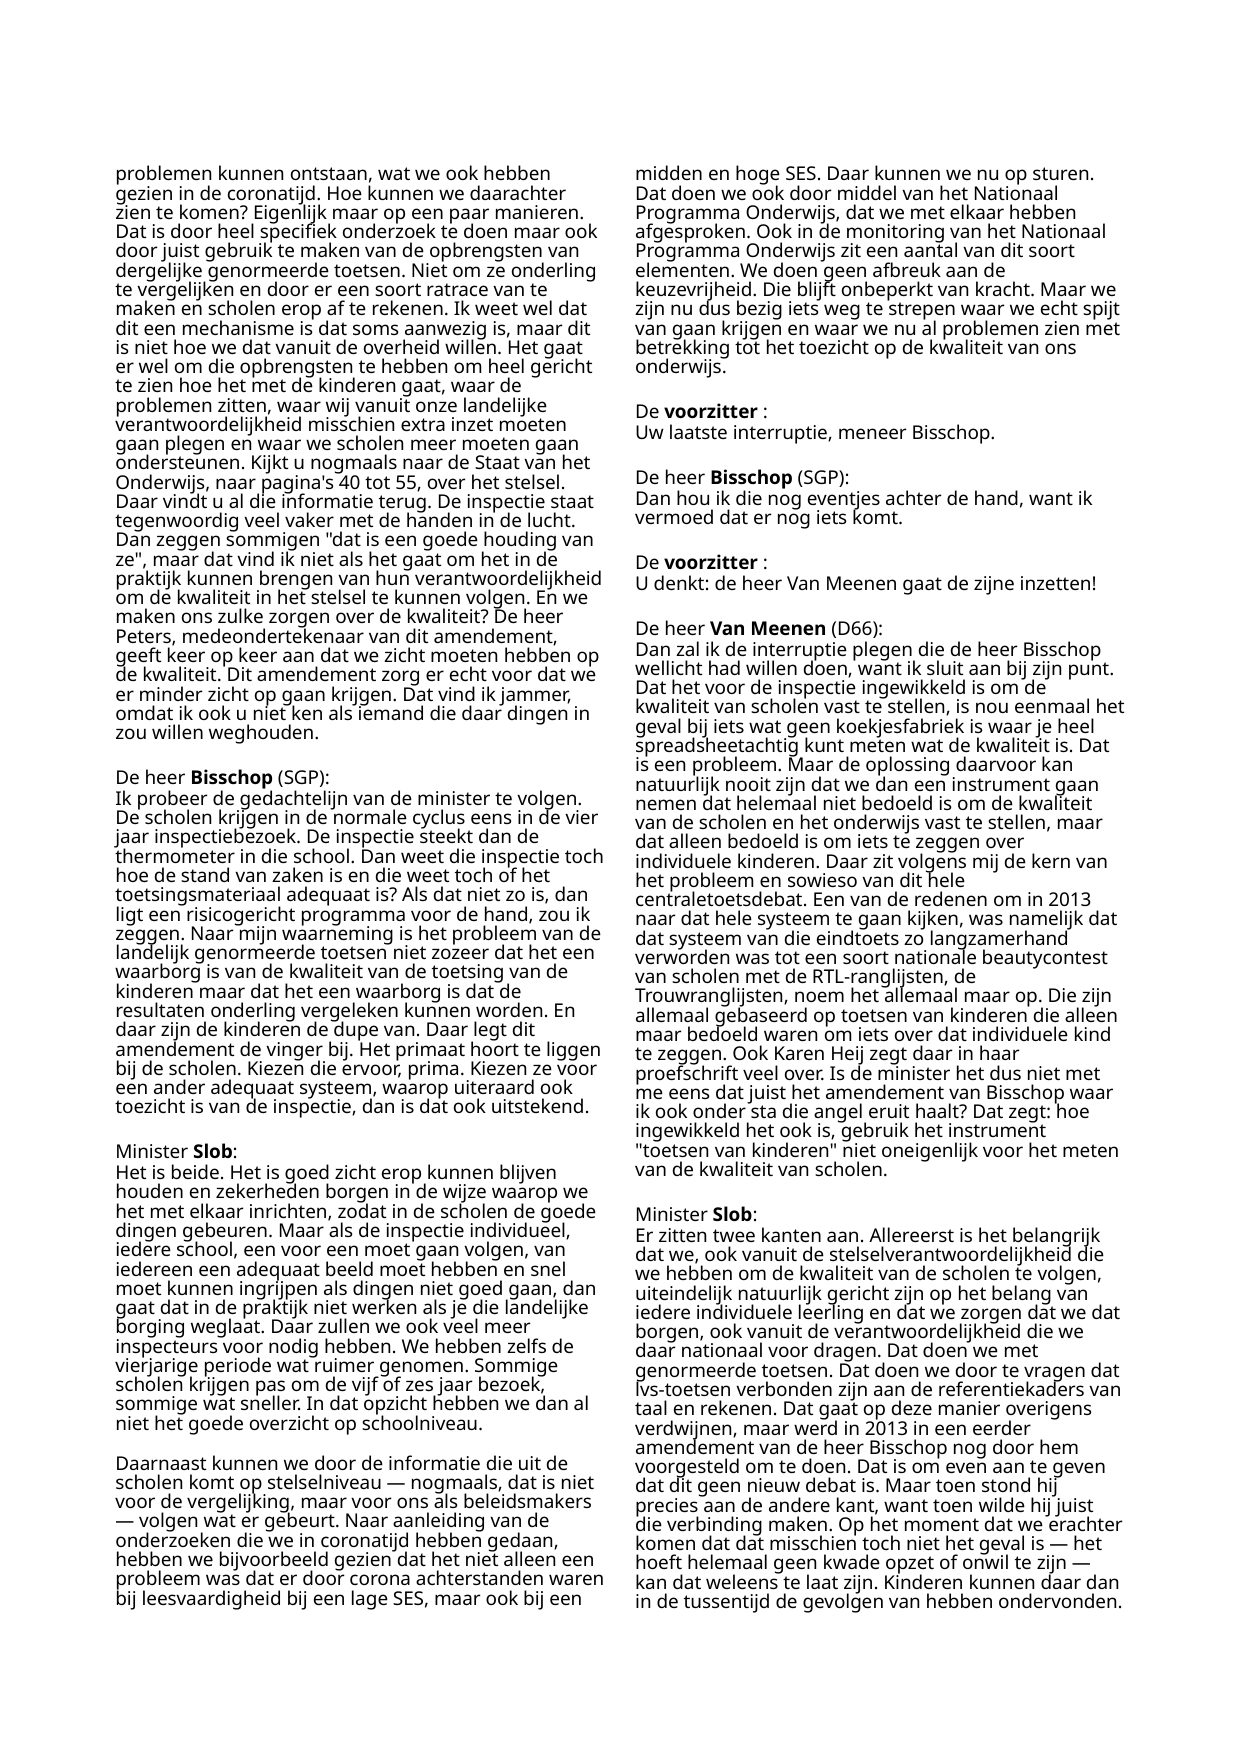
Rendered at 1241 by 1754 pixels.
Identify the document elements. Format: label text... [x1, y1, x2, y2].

text midden en hoge SES. Daar kunnen we nu op sturen. Dat doen we ook door middel van het Nationaal Programma Onderwijs, dat we met elkaar hebben afgesproken. Ook in de monitoring van het Nationaal Programma Onderwijs zit een aantal van dit soort elementen. We doen geen afbreuk aan de keuzevrijheid. Die blijft onbeperkt van kracht. Maar we zijn nu dus bezig iets weg te strepen waar we echt spijt van gaan krijgen en waar we nu al problemen zien met betrekking tot het toezicht op de kwaliteit van ons onderwijs. [635, 165, 1125, 377]
text Dan zal ik de interruptie plegen die de heer Bisschop wellicht had willen doen, want ik sluit aan bij zijn punt. Dat het voor de inspectie ingewikkeld is om de kwaliteit van scholen vast te stellen, is nou eenmaal het geval bij iets wat geen koekjesfabriek is waar je heel spreadsheetachtig kunt meten wat de kwaliteit is. Dat is een probleem. Maar de oplossing daarvoor kan natuurlijk nooit zijn dat we dan een instrument gaan nemen dat helemaal niet bedoeld is om de kwaliteit van de scholen en het onderwijs vast te stellen, maar dat alleen bedoeld is om iets te zeggen over individuele kinderen. Daar zit volgens mij de kern van het probleem en sowieso van dit hele centraletoetsdebat. Een van de redenen om in 2013 naar dat hele systeem te gaan kijken, was namelijk dat dat systeem van die eindtoets zo langzamerhand verworden was tot een soort nationale beautycontest van scholen met de RTL-ranglijsten, de Trouwranglijsten, noem het allemaal maar op. Die zijn allemaal gebaseerd op toetsen van kinderen die alleen maar bedoeld waren om iets over dat individuele kind te zeggen. Ook Karen Heij zegt daar in haar proefschrift veel over. Is de minister het dus niet met me eens dat juist het amendement van Bisschop waar ik ook onder sta die angel eruit haalt? Dat zegt: hoe ingewikkeld het ook is, gebruik het instrument "toetsen van kinderen" niet oneigenlijk voor het meten van de kwaliteit van scholen. [635, 641, 1125, 1180]
text Minister Slob: [115, 1138, 605, 1164]
text Daarnaast kunnen we door de informatie die uit de scholen komt op stelselniveau — nogmaals, dat is niet voor de vergelijking, maar voor ons als beleidsmakers — volgen wat er gebeurt. Naar aanleiding van de onderzoeken die we in coronatijd hebben gedaan, hebben we bijvoorbeeld gezien dat het niet alleen een probleem was dat er door corona achterstanden waren bij leesvaardigheid bij een lage SES, maar ook bij een [115, 1455, 605, 1609]
text Dan hou ik die nog eventjes achter de hand, want ik vermoed dat er nog iets komt. [635, 490, 1125, 528]
text Minister Slob: [635, 1201, 1125, 1227]
text Het is beide. Het is goed zicht erop kunnen blijven houden en zekerheden borgen in de wijze waarop we het met elkaar inrichten, zodat in de scholen de goede dingen gebeuren. Maar als de inspectie individueel, iedere school, een voor een moet gaan volgen, van iedereen een adequaat beeld moet hebben en snel moet kunnen ingrijpen als dingen niet goed gaan, dan gaat dat in de praktijk niet werken als je die landelijke borging weglaat. Daar zullen we ook veel meer inspecteurs voor nodig hebben. We hebben zelfs de vierjarige periode wat ruimer genomen. Sommige scholen krijgen pas om de vijf of zes jaar bezoek, sommige wat sneller. In dat opzicht hebben we dan al niet het goede overzicht op schoolniveau. [115, 1164, 605, 1434]
text Uw laatste interruptie, meneer Bisschop. [635, 424, 1125, 443]
text De heer Van Meenen (D66): [635, 615, 1125, 641]
text De heer Bisschop (SGP): [115, 764, 605, 790]
text De voorzitter : [635, 549, 1125, 575]
text Ik probeer de gedachtelijn van de minister te volgen. De scholen krijgen in de normale cyclus eens in de vier jaar inspectiebezoek. De inspectie steekt dan de thermometer in die school. Dan weet die inspectie toch hoe de stand van zaken is en die weet toch of het toetsingsmateriaal adequaat is? Als dat niet zo is, dan ligt een risicogericht programma voor de hand, zou ik zeggen. Naar mijn waarneming is het probleem van de landelijk genormeerde toetsen niet zozeer dat het een waarborg is van de kwaliteit van de toetsing van de kinderen maar dat het een waarborg is dat de resultaten onderling vergeleken kunnen worden. En daar zijn de kinderen de dupe van. Daar legt dit amendement de vinger bij. Het primaat hoort te liggen bij de scholen. Kiezen die ervoor, prima. Kiezen ze voor een ander adequaat systeem, waarop uiteraard ook toezicht is van de inspectie, dan is dat ook uitstekend. [115, 790, 605, 1118]
text Er zitten twee kanten aan. Allereerst is het belangrijk dat we, ook vanuit de stelselverantwoordelijkheid die we hebben om de kwaliteit van de scholen te volgen, uiteindelijk natuurlijk gericht zijn op het belang van iedere individuele leerling en dat we zorgen dat we dat borgen, ook vanuit de verantwoordelijkheid die we daar nationaal voor dragen. Dat doen we met genormeerde toetsen. Dat doen we door te vragen dat lvs-toetsen verbonden zijn aan de referentiekaders van taal en rekenen. Dat gaat op deze manier overigens verdwijnen, maar werd in 2013 in een eerder amendement van de heer Bisschop nog door hem voorgesteld om te doen. Dat is om even aan te geven dat dit geen nieuw debat is. Maar toen stond hij precies aan de andere kant, want toen wilde hij juist die verbinding maken. Op het moment dat we erachter komen dat dat misschien toch niet het geval is — het hoeft helemaal geen kwade opzet of onwil te zijn — kan dat weleens te laat zijn. Kinderen kunnen daar dan in de tussentijd de gevolgen van hebben ondervonden. [635, 1227, 1125, 1612]
text U denkt: de heer Van Meenen gaat de zijne inzetten! [635, 575, 1125, 594]
text De heer Bisschop (SGP): [635, 464, 1125, 490]
text De voorzitter : [635, 398, 1125, 424]
text problemen kunnen ontstaan, wat we ook hebben gezien in de coronatijd. Hoe kunnen we daarachter zien te komen? Eigenlijk maar op een paar manieren. Dat is door heel specifiek onderzoek te doen maar ook door juist gebruik te maken van de opbrengsten van dergelijke genormeerde toetsen. Niet om ze onderling te vergelijken en door er een soort ratrace van te maken en scholen erop af te rekenen. Ik weet wel dat dit een mechanisme is dat soms aanwezig is, maar dit is niet hoe we dat vanuit de overheid willen. Het gaat er wel om die opbrengsten te hebben om heel gericht te zien hoe het met de kinderen gaat, waar de problemen zitten, waar wij vanuit onze landelijke verantwoordelijkheid misschien extra inzet moeten gaan plegen en waar we scholen meer moeten gaan ondersteunen. Kijkt u nogmaals naar de Staat van het Onderwijs, naar pagina's 40 tot 55, over het stelsel. Daar vindt u al die informatie terug. De inspectie staat tegenwoordig veel vaker met de handen in de lucht. Dan zeggen sommigen "dat is een goede houding van ze", maar dat vind ik niet als het gaat om het in de praktijk kunnen brengen van hun verantwoordelijkheid om de kwaliteit in het stelsel te kunnen volgen. En we maken ons zulke zorgen over de kwaliteit? De heer Peters, medeondertekenaar van dit amendement, geeft keer op keer aan dat we zicht moeten hebben op de kwaliteit. Dit amendement zorg er echt voor dat we er minder zicht op gaan krijgen. Dat vind ik jammer, omdat ik ook u niet ken als iemand die daar dingen in zou willen weghouden. [115, 165, 605, 743]
